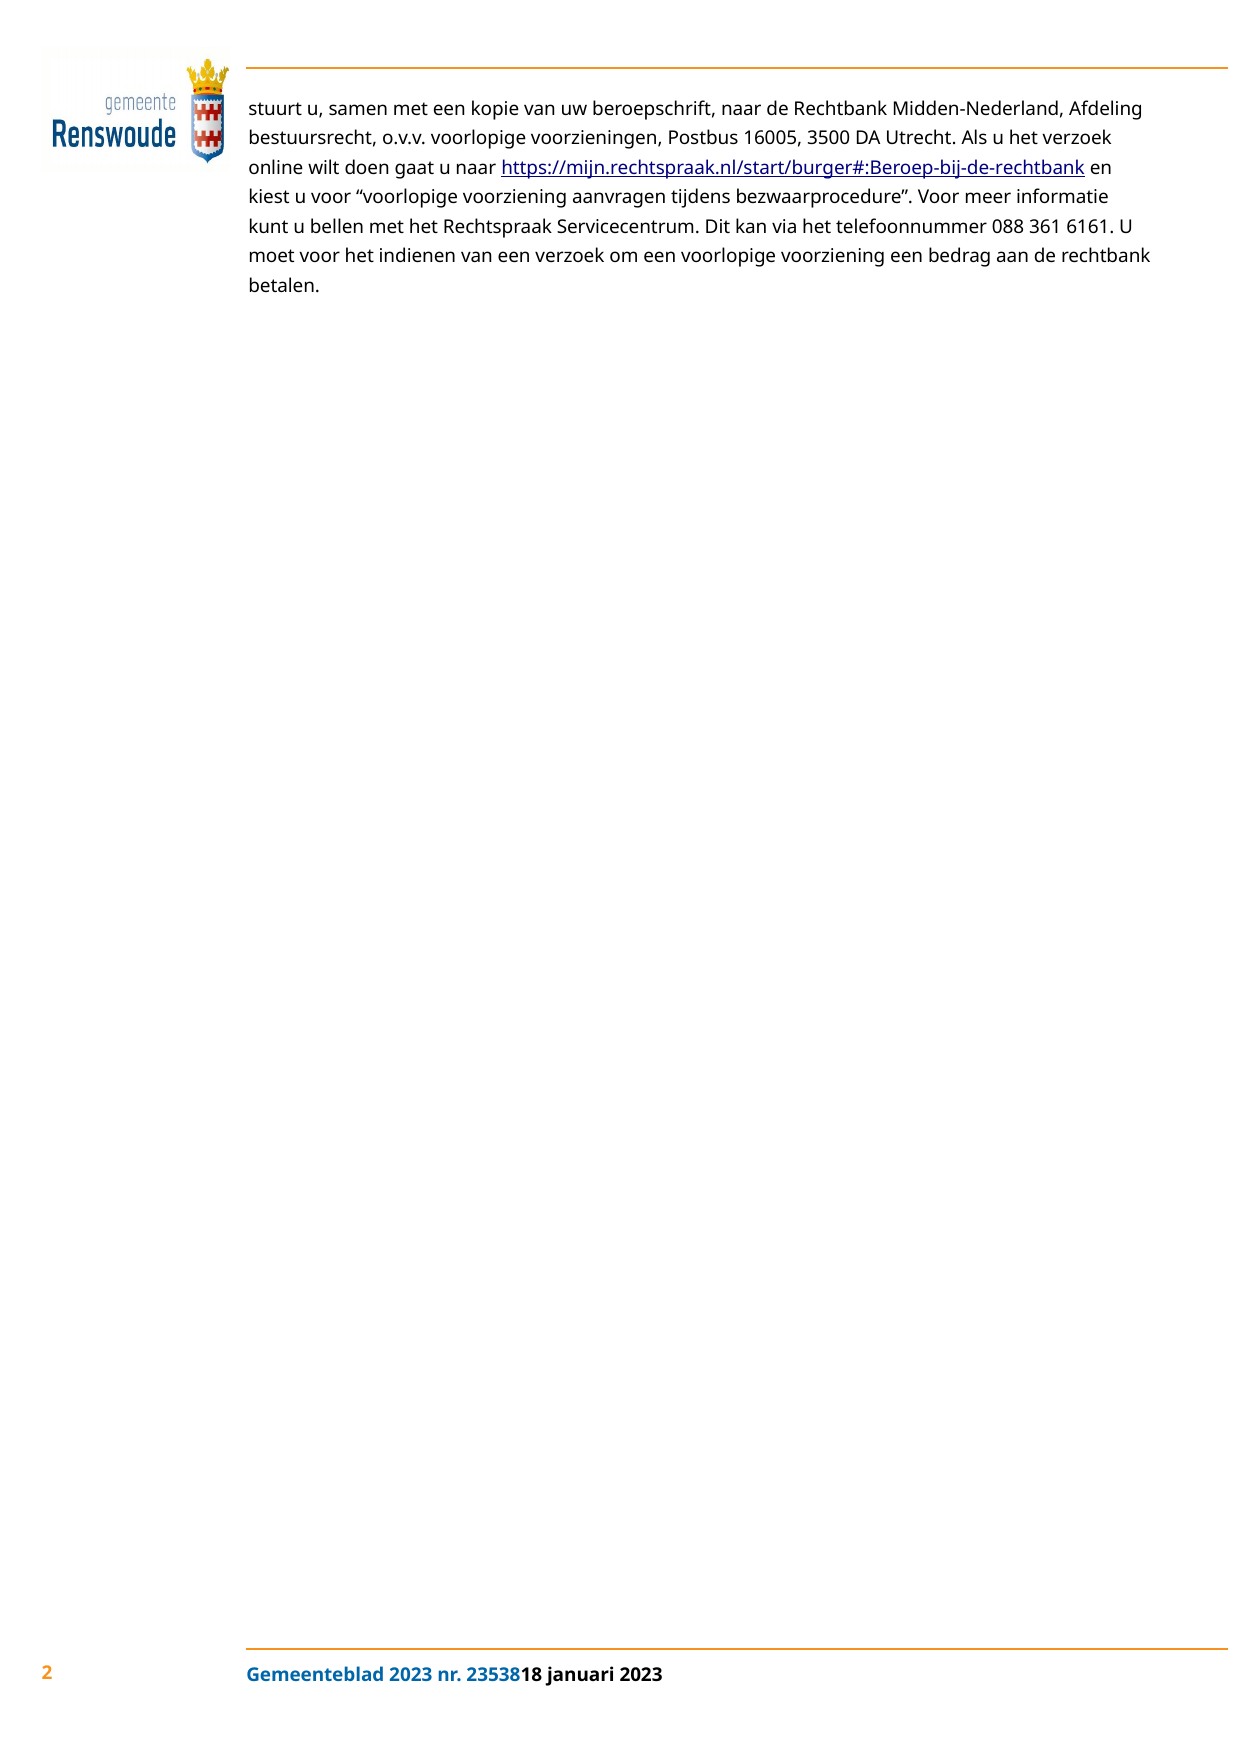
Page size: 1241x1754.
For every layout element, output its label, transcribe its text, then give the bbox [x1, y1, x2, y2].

text stuurt u, samen met een kopie van uw beroepschrift, naar de Rechtbank Midden-Nederland, Afdeling bestuursrecht, o.v.v. voorlopige voorzieningen, Postbus 16005, 3500 DA Utrecht. Als u het verzoek online wilt doen gaat u naar https://mijn.rechtspraak.nl/start/burger#:Beroep-bij-de-rechtbank en kiest u voor “voorlopige voorziening aanvragen tijdens bezwaarprocedure”. Voor meer informatie kunt u bellen met het Rechtspraak Servicecentrum. Dit kan via het telefoonnummer 088 361 6161. U moet voor het indienen van een verzoek om een voorlopige voorziening een bedrag aan de rechtbank betalen. [248, 95, 1152, 298]
picture [41, 47, 231, 172]
